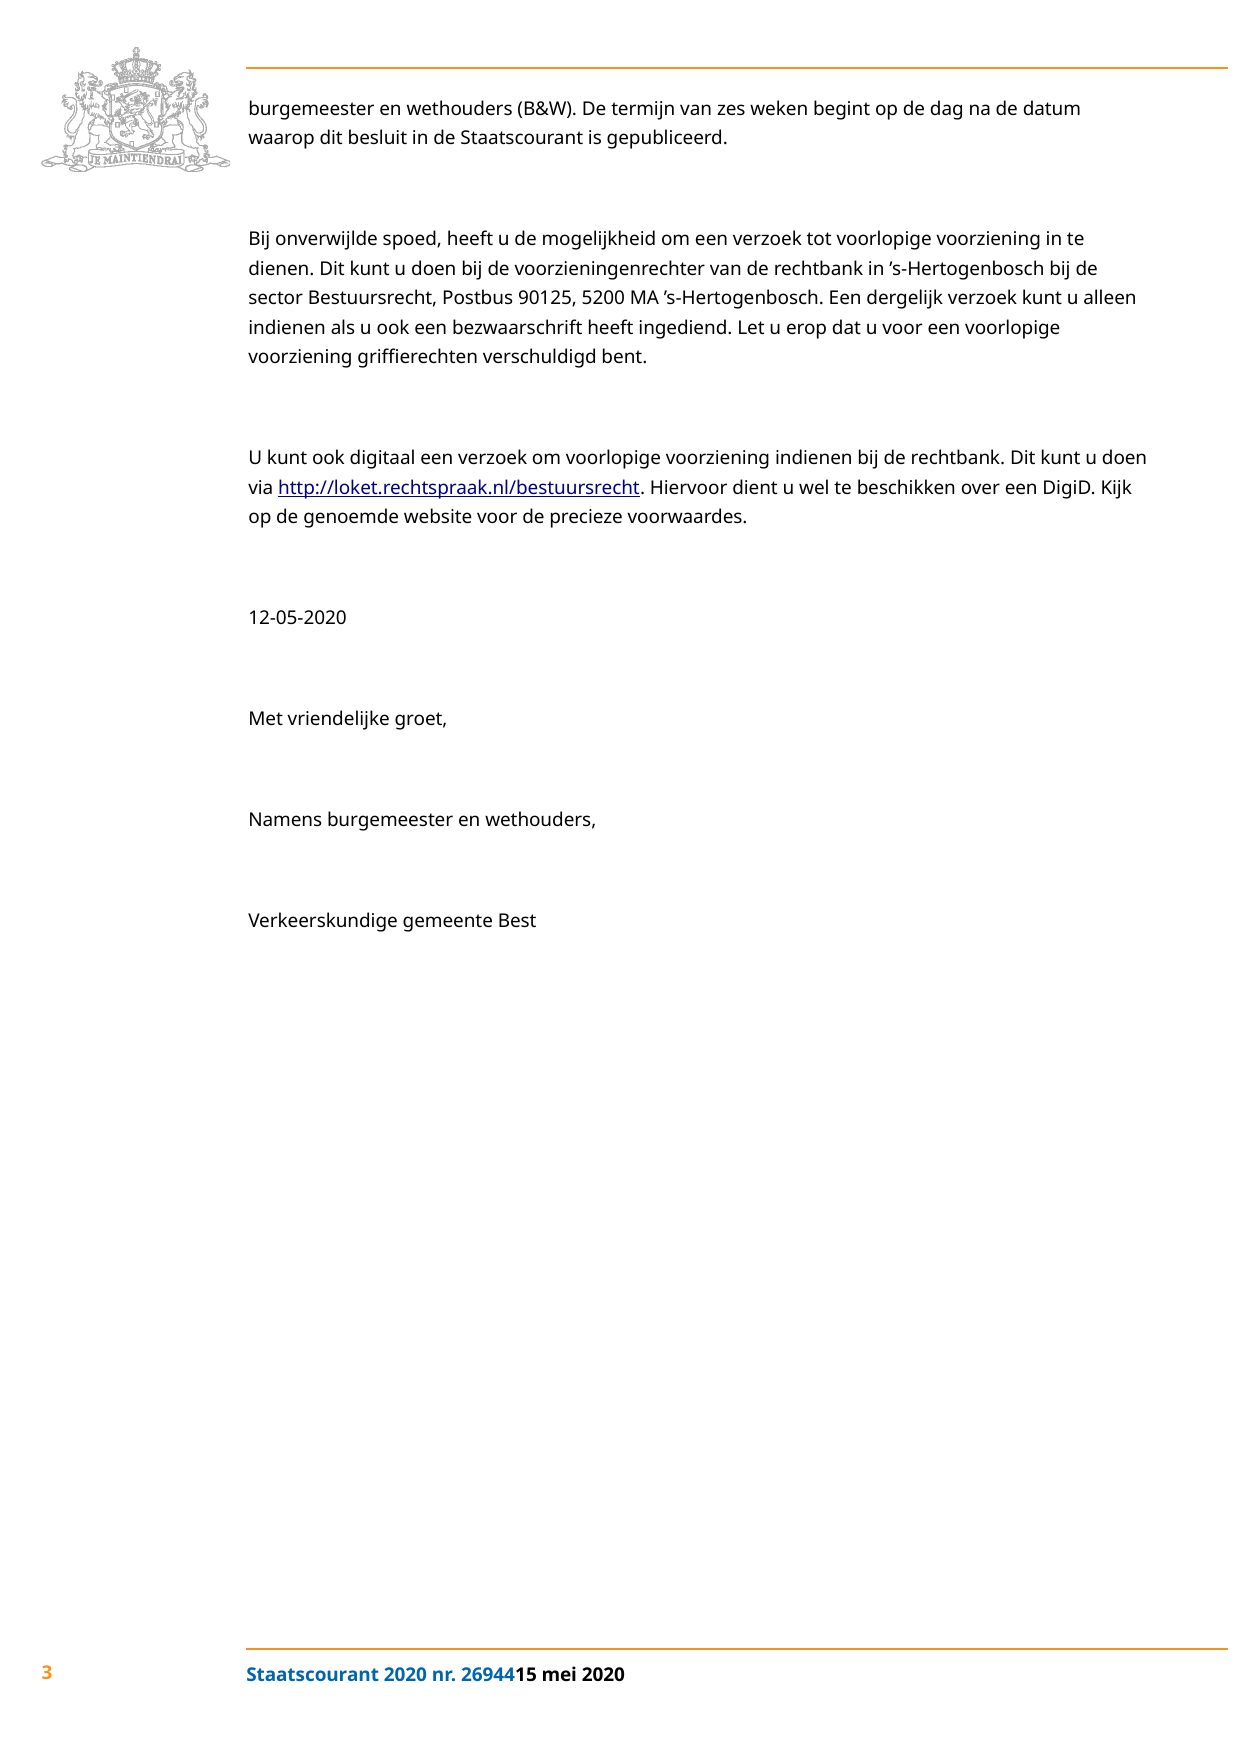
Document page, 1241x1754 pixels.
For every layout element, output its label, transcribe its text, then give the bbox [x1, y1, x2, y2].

text Bij onverwijlde spoed, heeft u de mogelijkheid om een verzoek tot voorlopige voorziening in te dienen. Dit kunt u doen bij de voorzieningenrechter van de rechtbank in ’s-Hertogenbosch bij de sector Bestuursrecht, Postbus 90125, 5200 MA ’s-Hertogenbosch. Een dergelijk verzoek kunt u alleen indienen als u ook een bezwaarschrift heeft ingediend. Let u erop dat u voor een voorlopige voorziening griffierechten verschuldigd bent. [248, 225, 1152, 369]
text burgemeester en wethouders (B&W). De termijn van zes weken begint op de dag na de datum waarop dit besluit in de Staatscourant is gepubliceerd. [248, 95, 1152, 150]
text U kunt ook digitaal een verzoek om voorlopige voorziening indienen bij de rechtbank. Dit kunt u doen via http://loket.rechtspraak.nl/bestuursrecht. Hiervoor dient u wel te beschikken over een DigiD. Kijk op de genoemde website voor de precieze voorwaardes. [248, 444, 1152, 529]
text Verkeerskundige gemeente Best [248, 907, 1152, 933]
picture [41, 47, 231, 172]
text 12-05-2020 [248, 604, 1152, 630]
text Namens burgemeester en wethouders, [248, 806, 1152, 832]
text Met vriendelijke groet, [248, 705, 1152, 731]
